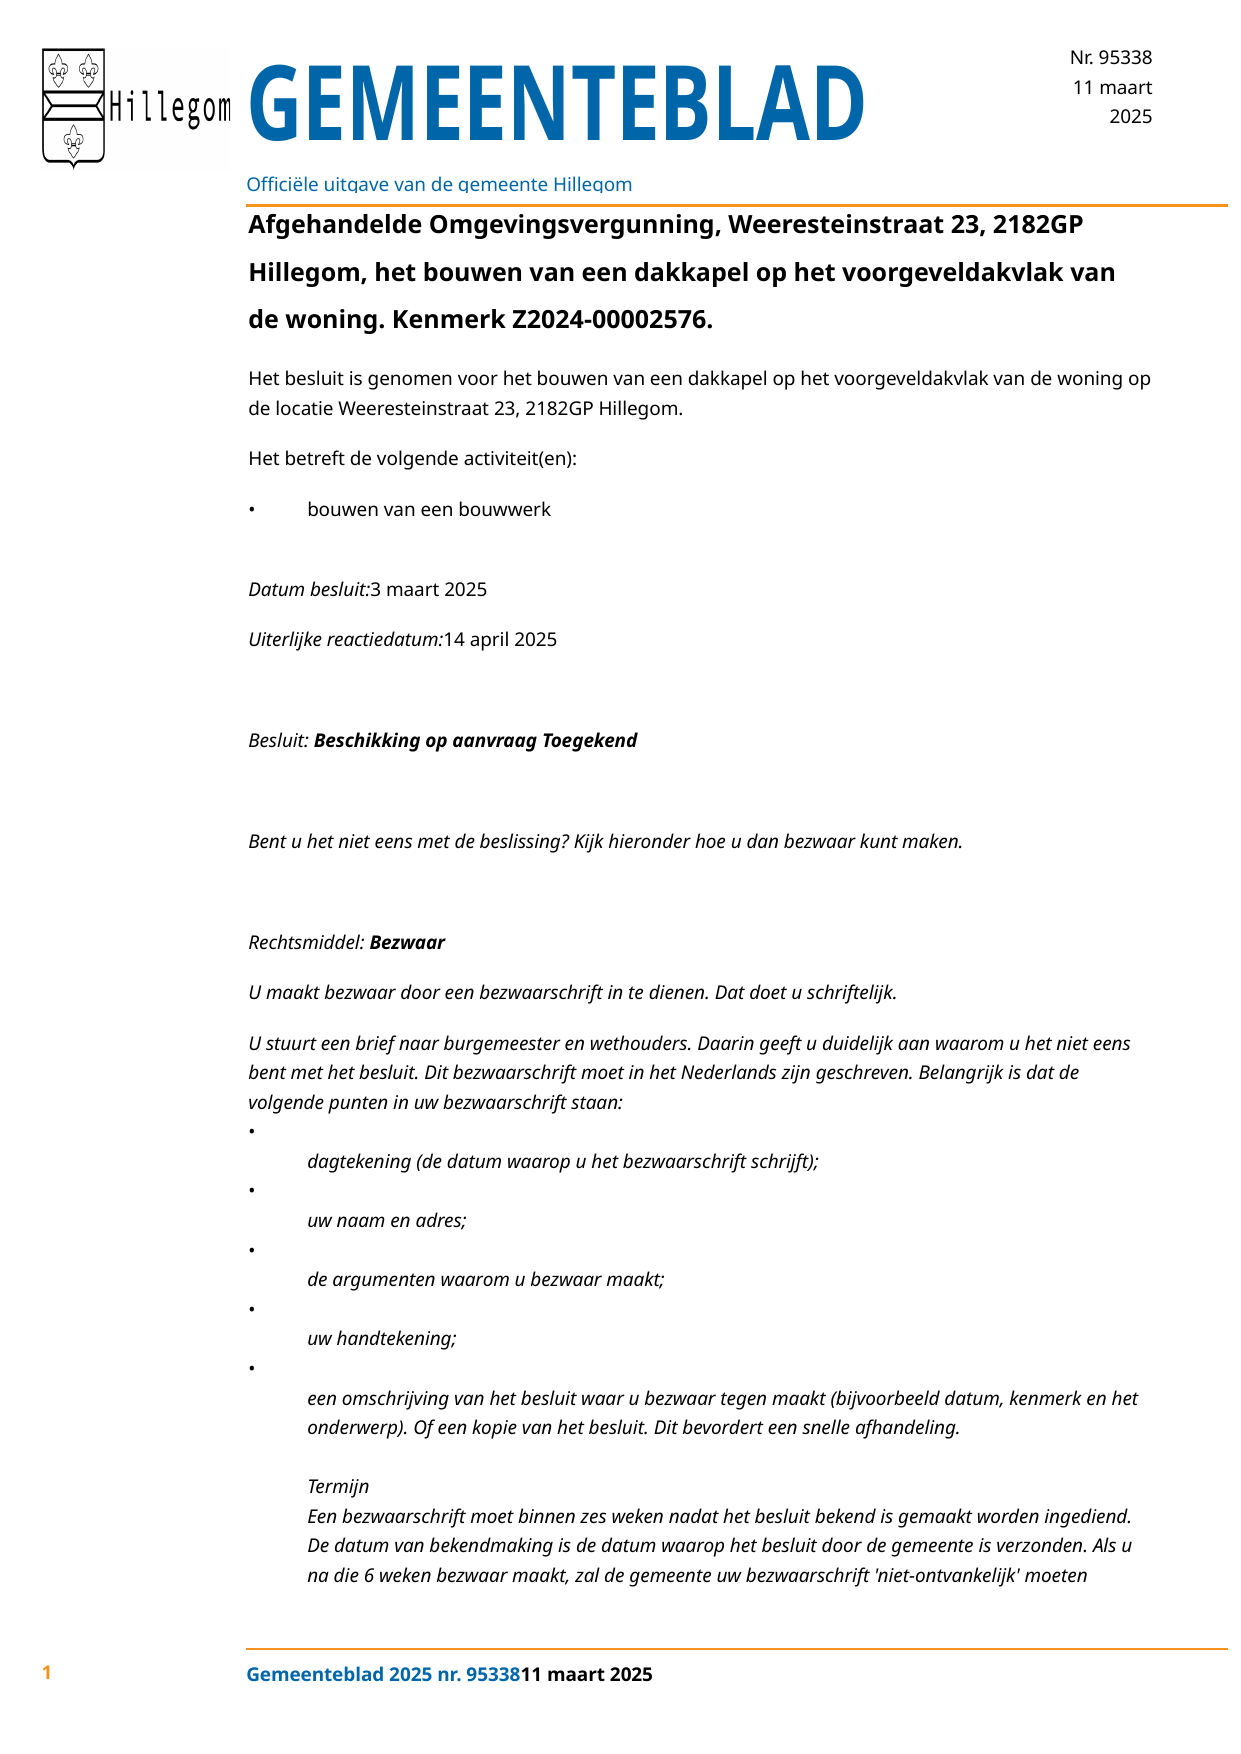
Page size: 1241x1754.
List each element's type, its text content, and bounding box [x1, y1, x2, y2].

list Een bezwaarschrift moet binnen zes weken nadat het besluit bekend is gemaakt worden ingediend. De datum van bekendmaking is de datum waarop het besluit door de gemeente is verzonden. Als u na die 6 weken bezwaar maakt, zal de gemeente uw bezwaarschrift 'niet-ontvankelijk' moeten [248, 1503, 1152, 1588]
text Besluit: Beschikking op aanvraag Toegekend [248, 727, 1152, 753]
text U maakt bezwaar door een bezwaarschrift in te dienen. Dat doet u schriftelijk. [248, 979, 1152, 1005]
text Datum besluit:3 maart 2025 [248, 576, 1152, 602]
list uw handtekening; [248, 1326, 1152, 1351]
text Rechtsmiddel: Bezwaar [248, 929, 1152, 954]
list bouwen van een bouwwerk [248, 496, 1152, 522]
list uw naam en adres; [248, 1207, 1152, 1233]
text Afgehandelde Omgevingsvergunning, Weeresteinstraat 23, 2182GP Hillegom, het bouwen van een dakkapel op het voorgeveldakvlak van de woning. Kenmerk Z2024-00002576. [248, 207, 1152, 336]
text Uiterlijke reactiedatum:14 april 2025 [248, 626, 1152, 652]
list dagtekening (de datum waarop u het bezwaarschrift schrijft); [248, 1148, 1152, 1174]
list Termijn [248, 1473, 1152, 1499]
list een omschrijving van het besluit waar u bezwaar tegen maakt (bijvoorbeeld datum, kenmerk en het onderwerp). Of een kopie van het besluit. Dit bevordert een snelle afhandeling. [248, 1385, 1152, 1440]
text Bent u het niet eens met de beslissing? Kijk hieronder hoe u dan bezwaar kunt maken. [248, 828, 1152, 854]
picture [41, 47, 231, 172]
list de argumenten waarom u bezwaar maakt; [248, 1266, 1152, 1292]
text Het betreft de volgende activiteit(en): [248, 446, 1152, 471]
text Het besluit is genomen voor het bouwen van een dakkapel op het voorgeveldakvlak van de woning op de locatie Weeresteinstraat 23, 2182GP Hillegom. [248, 366, 1152, 421]
text U stuurt een brief naar burgemeester en wethouders. Daarin geeft u duidelijk aan waarom u het niet eens bent met het besluit. Dit bezwaarschrift moet in het Nederlands zijn geschreven. Belangrijk is dat de volgende punten in uw bezwaarschrift staan: [248, 1030, 1152, 1114]
